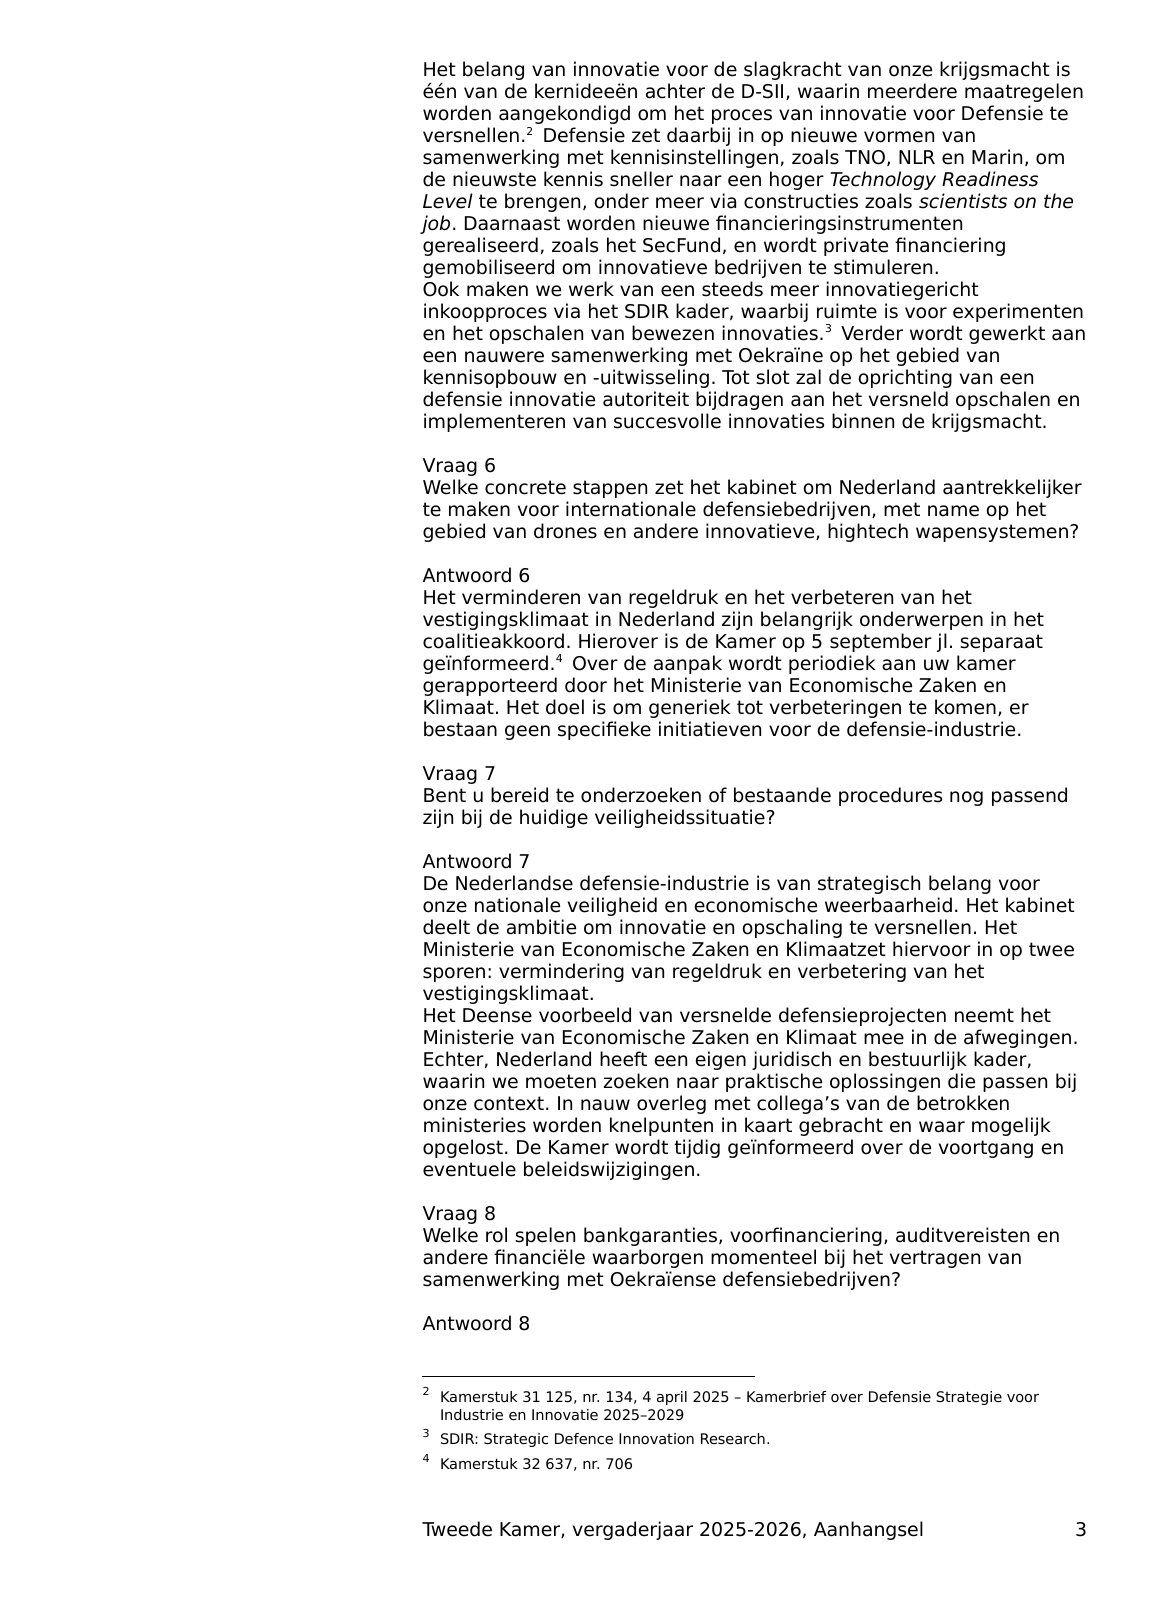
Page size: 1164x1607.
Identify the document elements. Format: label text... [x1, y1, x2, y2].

text De Nederlandse defensie-industrie is van strategisch belang voor onze nationale veiligheid en economische weerbaarheid. Het kabinet deelt de ambitie om innovatie en opschaling te versnellen. Het Ministerie van Economische Zaken en Klimaatzet hiervoor in op twee sporen: vermindering van regeldruk en verbetering van het vestigingsklimaat. [422, 873, 1087, 1005]
text Het Deense voorbeeld van versnelde defensieprojecten neemt het Ministerie van Economische Zaken en Klimaat mee in de afwegingen. Echter, Nederland heeft een eigen juridisch en bestuurlijk kader, waarin we moeten zoeken naar praktische oplossingen die passen bij onze context. In nauw overleg met collega’s van de betrokken ministeries worden knelpunten in kaart gebracht en waar mogelijk opgelost. De Kamer wordt tijdig geïnformeerd over de voortgang en eventuele beleidswijzigingen. [422, 1005, 1087, 1181]
text Het verminderen van regeldruk en het verbeteren van het vestigingsklimaat in Nederland zijn belangrijk onderwerpen in het coalitieakkoord. Hierover is de Kamer op 5 september jl. separaat geïnformeerd. Over de aanpak wordt periodiek aan uw kamer gerapporteerd door het Ministerie van Economische Zaken en Klimaat. Het doel is om generiek tot verbeteringen te komen, er bestaan geen specifieke initiatieven voor de defensie-industrie. [422, 587, 1087, 741]
text Kamerstuk 32 637, nr. 706 [422, 1452, 1087, 1474]
text Kamerstuk 31 125, nr. 134, 4 april 2025 – Kamerbrief over Defensie Strategie voor Industrie en Innovatie 2025–2029 [422, 1385, 1087, 1424]
text Antwoord 6 [422, 565, 1087, 587]
text Vraag 7 [422, 763, 1087, 785]
text Welke rol spelen bankgaranties, voorfinanciering, auditvereisten en andere financiële waarborgen momenteel bij het vertragen van samenwerking met Oekraïense defensiebedrijven? [422, 1225, 1087, 1291]
text Vraag 6 [422, 455, 1087, 477]
text Antwoord 7 [422, 851, 1087, 873]
text Welke concrete stappen zet het kabinet om Nederland aantrekkelijker te maken voor internationale defensiebedrijven, met name op het gebied van drones en andere innovatieve, hightech wapensystemen? [422, 477, 1087, 543]
text Ook maken we werk van een steeds meer innovatiegericht inkoopproces via het SDIR kader, waarbij ruimte is voor experimenten en het opschalen van bewezen innovaties. Verder wordt gewerkt aan een nauwere samenwerking met Oekraïne op het gebied van kennisopbouw en -uitwisseling. Tot slot zal de oprichting van een defensie innovatie autoriteit bijdragen aan het versneld opschalen en implementeren van succesvolle innovaties binnen de krijgsmacht. [422, 279, 1087, 433]
text Het belang van innovatie voor de slagkracht van onze krijgsmacht is één van de kernideeën achter de D-SII, waarin meerdere maatregelen worden aangekondigd om het proces van innovatie voor Defensie te versnellen. Defensie zet daarbij in op nieuwe vormen van samenwerking met kennisinstellingen, zoals TNO, NLR en Marin, om de nieuwste kennis sneller naar een hoger Technology Readiness Level te brengen, onder meer via constructies zoals scientists on the job. Daarnaast worden nieuwe financieringsinstrumenten gerealiseerd, zoals het SecFund, en wordt private financiering gemobiliseerd om innovatieve bedrijven te stimuleren. [422, 59, 1087, 279]
text SDIR: Strategic Defence Innovation Research. [422, 1427, 1087, 1449]
text Antwoord 8 [422, 1313, 1087, 1335]
text Bent u bereid te onderzoeken of bestaande procedures nog passend zijn bij de huidige veiligheidssituatie? [422, 785, 1087, 829]
text Vraag 8 [422, 1203, 1087, 1225]
